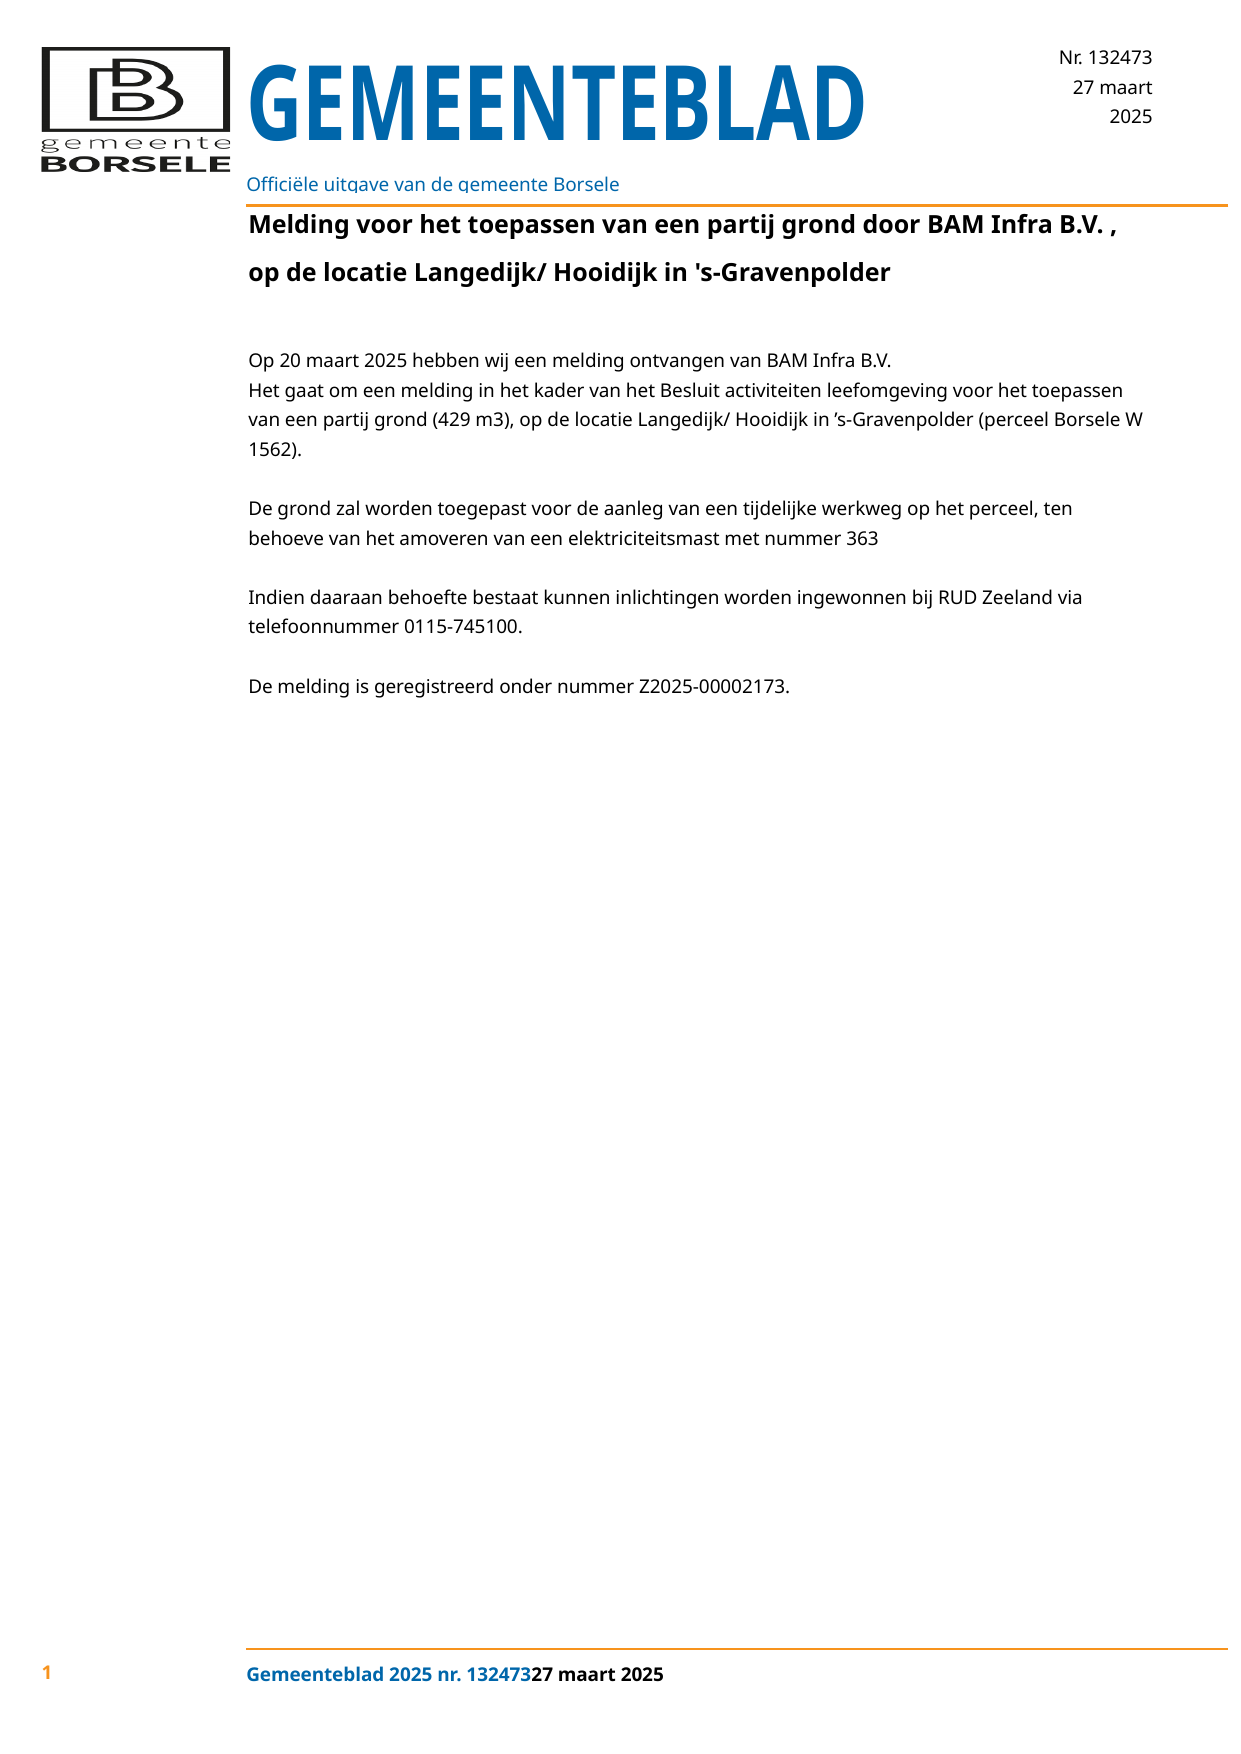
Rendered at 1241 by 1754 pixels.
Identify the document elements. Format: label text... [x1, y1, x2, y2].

picture [41, 47, 231, 172]
text De melding is geregistreerd onder nummer Z2025-00002173. [248, 673, 1152, 699]
text Indien daaraan behoefte bestaat kunnen inlichtingen worden ingewonnen bij RUD Zeeland via telefoonnummer 0115-745100. [248, 584, 1152, 639]
text Melding voor het toepassen van een partij grond door BAM Infra B.V. , op de locatie Langedijk/ Hooidijk in 's-Gravenpolder [248, 207, 1152, 288]
text De grond zal worden toegepast voor de aanleg van een tijdelijke werkweg op het perceel, ten behoeve van het amoveren van een elektriciteitsmast met nummer 363 [248, 495, 1152, 551]
text Op 20 maart 2025 hebben wij een melding ontvangen van BAM Infra B.V. [248, 347, 1152, 373]
text Het gaat om een melding in het kader van het Besluit activiteiten leefomgeving voor het toepassen van een partij grond (429 m3), op de locatie Langedijk/ Hooidijk in ’s-Gravenpolder (perceel Borsele W 1562). [248, 377, 1152, 462]
